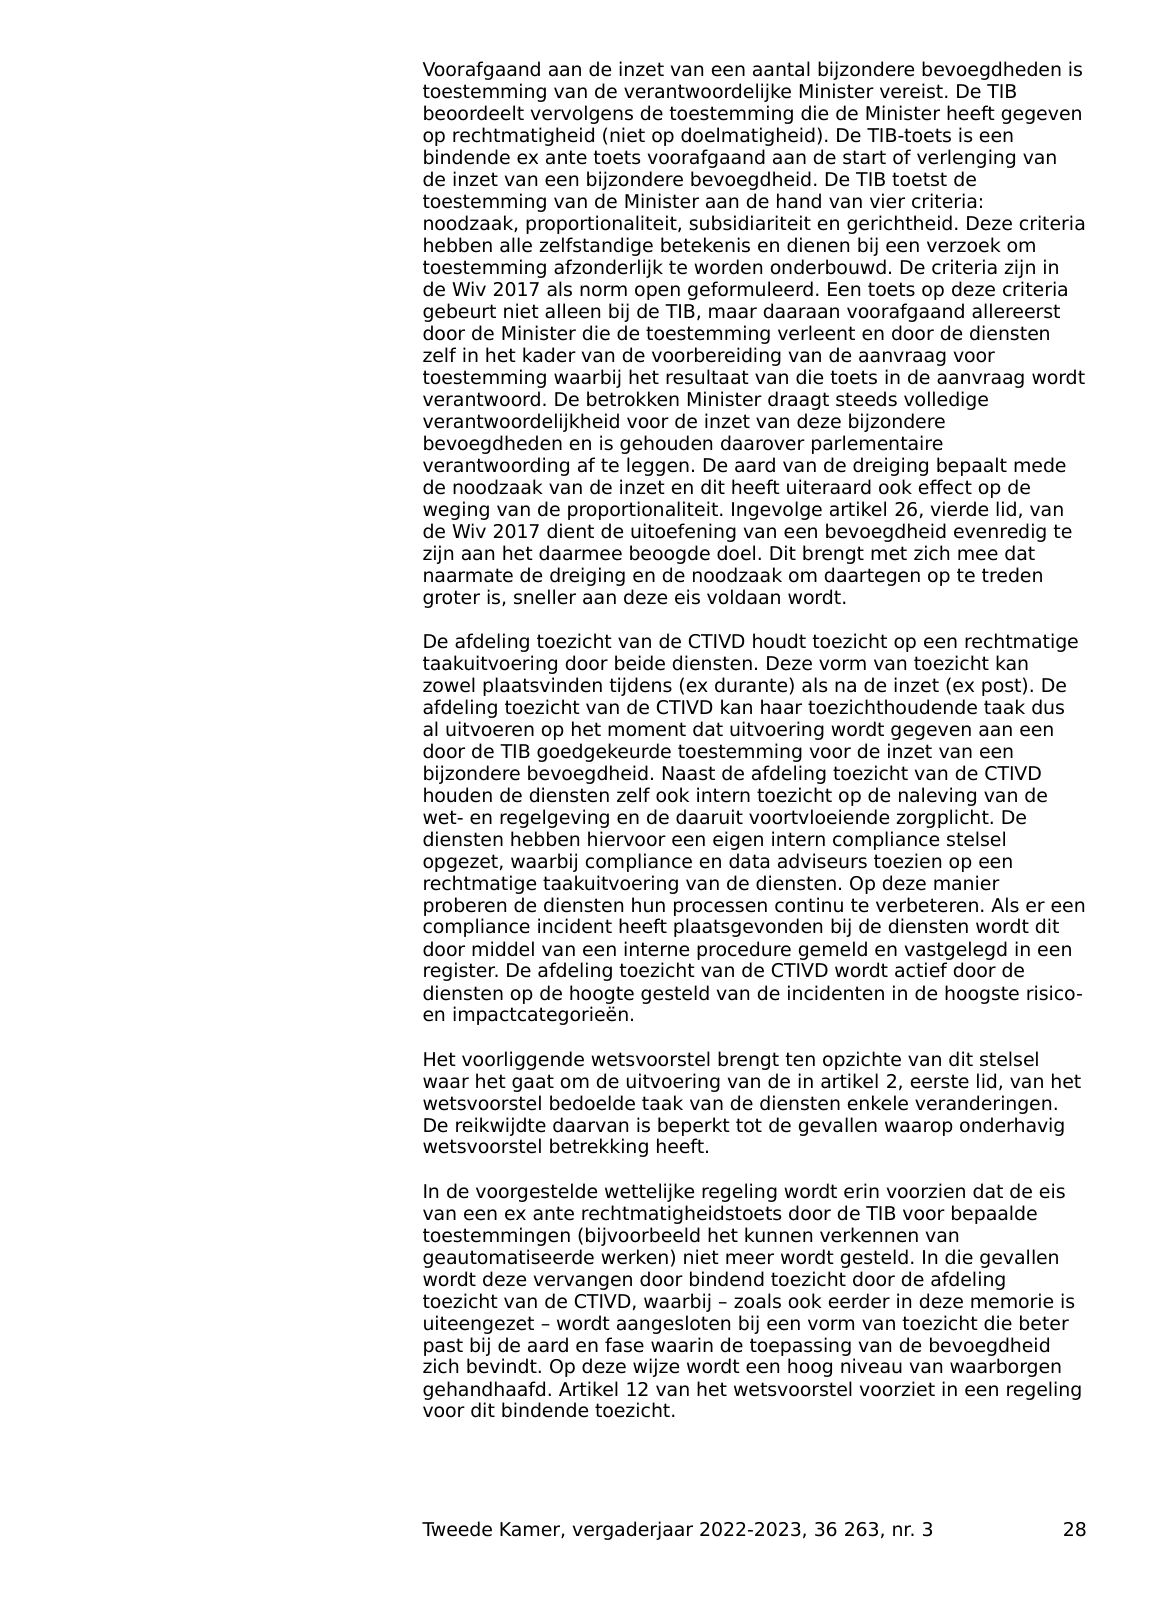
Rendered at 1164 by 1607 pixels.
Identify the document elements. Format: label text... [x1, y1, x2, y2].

text Het voorliggende wetsvoorstel brengt ten opzichte van dit stelsel waar het gaat om de uitvoering van de in artikel 2, eerste lid, van het wetsvoorstel bedoelde taak van de diensten enkele veranderingen. De reikwijdte daarvan is beperkt tot de gevallen waarop onderhavig wetsvoorstel betrekking heeft. [422, 1048, 1087, 1158]
text Voorafgaand aan de inzet van een aantal bijzondere bevoegdheden is toestemming van de verantwoordelijke Minister vereist. De TIB beoordeelt vervolgens de toestemming die de Minister heeft gegeven op rechtmatigheid (niet op doelmatigheid). De TIB-toets is een bindende ex ante toets voorafgaand aan de start of verlenging van de inzet van een bijzondere bevoegdheid. De TIB toetst de toestemming van de Minister aan de hand van vier criteria: noodzaak, proportionaliteit, subsidiariteit en gerichtheid. Deze criteria hebben alle zelfstandige betekenis en dienen bij een verzoek om toestemming afzonderlijk te worden onderbouwd. De criteria zijn in de Wiv 2017 als norm open geformuleerd. Een toets op deze criteria gebeurt niet alleen bij de TIB, maar daaraan voorafgaand allereerst door de Minister die de toestemming verleent en door de diensten zelf in het kader van de voorbereiding van de aanvraag voor toestemming waarbij het resultaat van die toets in de aanvraag wordt verantwoord. De betrokken Minister draagt steeds volledige verantwoordelijkheid voor de inzet van deze bijzondere bevoegdheden en is gehouden daarover parlementaire verantwoording af te leggen. De aard van de dreiging bepaalt mede de noodzaak van de inzet en dit heeft uiteraard ook effect op de weging van de proportionaliteit. Ingevolge artikel 26, vierde lid, van de Wiv 2017 dient de uitoefening van een bevoegdheid evenredig te zijn aan het daarmee beoogde doel. Dit brengt met zich mee dat naarmate de dreiging en de noodzaak om daartegen op te treden groter is, sneller aan deze eis voldaan wordt. [422, 59, 1087, 608]
text In de voorgestelde wettelijke regeling wordt erin voorzien dat de eis van een ex ante rechtmatigheidstoets door de TIB voor bepaalde toestemmingen (bijvoorbeeld het kunnen verkennen van geautomatiseerde werken) niet meer wordt gesteld. In die gevallen wordt deze vervangen door bindend toezicht door de afdeling toezicht van de CTIVD, waarbij – zoals ook eerder in deze memorie is uiteengezet – wordt aangesloten bij een vorm van toezicht die beter past bij de aard en fase waarin de toepassing van de bevoegdheid zich bevindt. Op deze wijze wordt een hoog niveau van waarborgen gehandhaafd. Artikel 12 van het wetsvoorstel voorziet in een regeling voor dit bindende toezicht. [422, 1181, 1087, 1422]
text De afdeling toezicht van de CTIVD houdt toezicht op een rechtmatige taakuitvoering door beide diensten. Deze vorm van toezicht kan zowel plaatsvinden tijdens (ex durante) als na de inzet (ex post). De afdeling toezicht van de CTIVD kan haar toezichthoudende taak dus al uitvoeren op het moment dat uitvoering wordt gegeven aan een door de TIB goedgekeurde toestemming voor de inzet van een bijzondere bevoegdheid. Naast de afdeling toezicht van de CTIVD houden de diensten zelf ook intern toezicht op de naleving van de wet- en regelgeving en de daaruit voortvloeiende zorgplicht. De diensten hebben hiervoor een eigen intern compliance stelsel opgezet, waarbij compliance en data adviseurs toezien op een rechtmatige taakuitvoering van de diensten. Op deze manier proberen de diensten hun processen continu te verbeteren. Als er een compliance incident heeft plaatsgevonden bij de diensten wordt dit door middel van een interne procedure gemeld en vastgelegd in een register. De afdeling toezicht van de CTIVD wordt actief door de diensten op de hoogte gesteld van de incidenten in de hoogste risico- en impactcategorieën. [422, 631, 1087, 1026]
